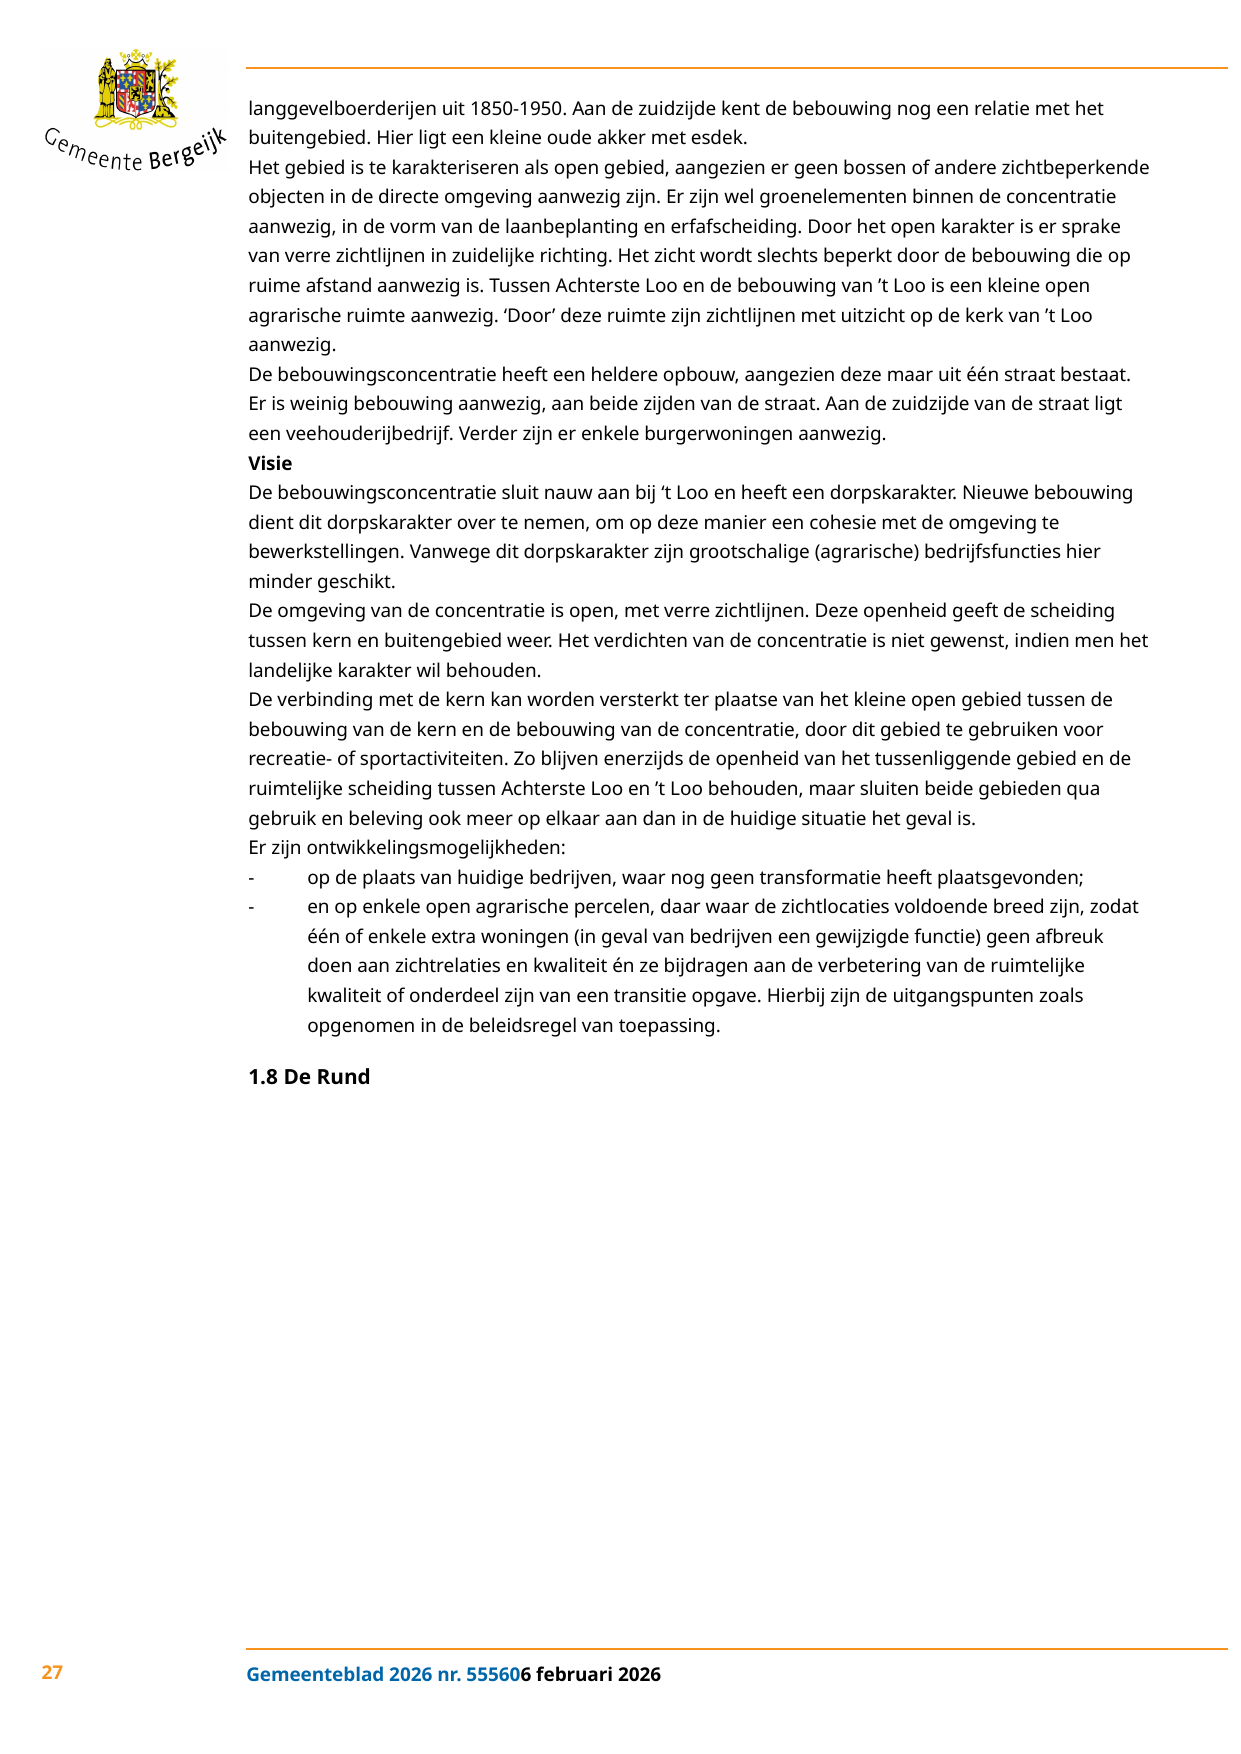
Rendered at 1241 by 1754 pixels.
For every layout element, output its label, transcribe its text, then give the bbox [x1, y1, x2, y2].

text De bebouwingsconcentratie sluit nauw aan bij ‘t Loo en heeft een dorpskarakter. Nieuwe bebouwing dient dit dorpskarakter over te nemen, om op deze manier een cohesie met de omgeving te bewerkstellingen. Vanwege dit dorpskarakter zijn grootschalige (agrarische) bedrijfsfuncties hier minder geschikt. [248, 479, 1152, 594]
text 1.8 De Rund [248, 1062, 1152, 1091]
text Visie [248, 450, 1152, 476]
text De bebouwingsconcentratie heeft een heldere opbouw, aangezien deze maar uit één straat bestaat. Er is weinig bebouwing aanwezig, aan beide zijden van de straat. Aan de zuidzijde van de straat ligt een veehouderijbedrijf. Verder zijn er enkele burgerwoningen aanwezig. [248, 361, 1152, 446]
text De verbinding met de kern kan worden versterkt ter plaatse van het kleine open gebied tussen de bebouwing van de kern en de bebouwing van de concentratie, door dit gebied te gebruiken voor recreatie- of sportactiviteiten. Zo blijven enerzijds de openheid van het tussenliggende gebied en de ruimtelijke scheiding tussen Achterste Loo en ’t Loo behouden, maar sluiten beide gebieden qua gebruik en beleving ook meer op elkaar aan dan in de huidige situatie het geval is. [248, 686, 1152, 831]
list en op enkele open agrarische percelen, daar waar de zichtlocaties voldoende breed zijn, zodat één of enkele extra woningen (in geval van bedrijven een gewijzigde functie) geen afbreuk doen aan zichtrelaties en kwaliteit én ze bijdragen aan de verbetering van de ruimtelijke kwaliteit of onderdeel zijn van een transitie opgave. Hierbij zijn de uitgangspunten zoals opgenomen in de beleidsregel van toepassing. [248, 893, 1152, 1038]
picture [41, 47, 231, 172]
list op de plaats van huidige bedrijven, waar nog geen transformatie heeft plaatsgevonden; [248, 864, 1152, 890]
text Er zijn ontwikkelingsmogelijkheden: [248, 834, 1152, 860]
text langgevelboerderijen uit 1850-1950. Aan de zuidzijde kent de bebouwing nog een relatie met het buitengebied. Hier ligt een kleine oude akker met esdek. [248, 95, 1152, 150]
text De omgeving van de concentratie is open, met verre zichtlijnen. Deze openheid geeft de scheiding tussen kern en buitengebied weer. Het verdichten van de concentratie is niet gewenst, indien men het landelijke karakter wil behouden. [248, 598, 1152, 683]
text Het gebied is te karakteriseren als open gebied, aangezien er geen bossen of andere zichtbeperkende objecten in de directe omgeving aanwezig zijn. Er zijn wel groenelementen binnen de concentratie aanwezig, in de vorm van de laanbeplanting en erfafscheiding. Door het open karakter is er sprake van verre zichtlijnen in zuidelijke richting. Het zicht wordt slechts beperkt door de bebouwing die op ruime afstand aanwezig is. Tussen Achterste Loo en de bebouwing van ’t Loo is een kleine open agrarische ruimte aanwezig. ‘Door’ deze ruimte zijn zichtlijnen met uitzicht op de kerk van ’t Loo aanwezig. [248, 154, 1152, 357]
